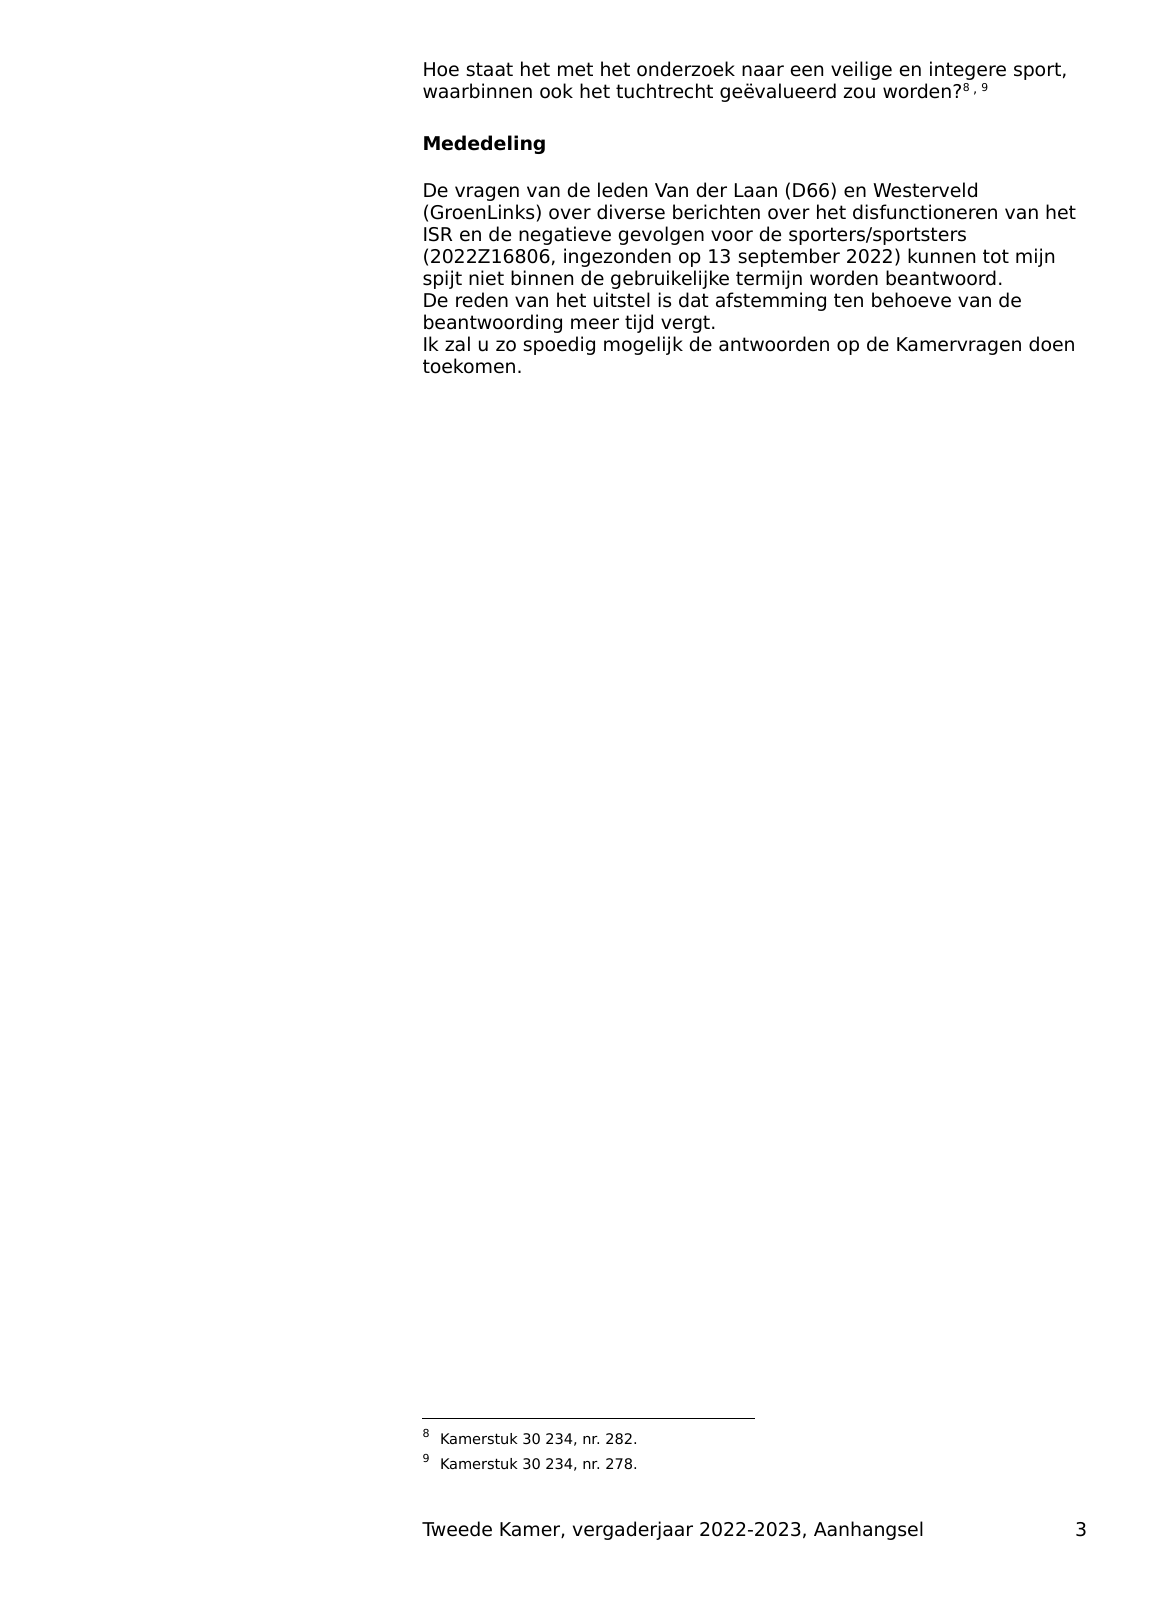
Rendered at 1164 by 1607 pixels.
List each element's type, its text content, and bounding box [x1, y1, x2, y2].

text Hoe staat het met het onderzoek naar een veilige en integere sport, waarbinnen ook het tuchtrecht geëvalueerd zou worden?, [422, 59, 1087, 103]
text Kamerstuk 30 234, nr. 278. [422, 1452, 1087, 1474]
text De vragen van de leden Van der Laan (D66) en Westerveld (GroenLinks) over diverse berichten over het disfunctioneren van het ISR en de negatieve gevolgen voor de sporters/sportsters (2022Z16806, ingezonden op 13 september 2022) kunnen tot mijn spijt niet binnen de gebruikelijke termijn worden beantwoord. [422, 180, 1087, 290]
text De reden van het uitstel is dat afstemming ten behoeve van de beantwoording meer tijd vergt. [422, 290, 1087, 334]
text Ik zal u zo spoedig mogelijk de antwoorden op de Kamervragen doen toekomen. [422, 334, 1087, 378]
text Kamerstuk 30 234, nr. 282. [422, 1427, 1087, 1449]
subtitle Mededeling [422, 133, 1087, 155]
